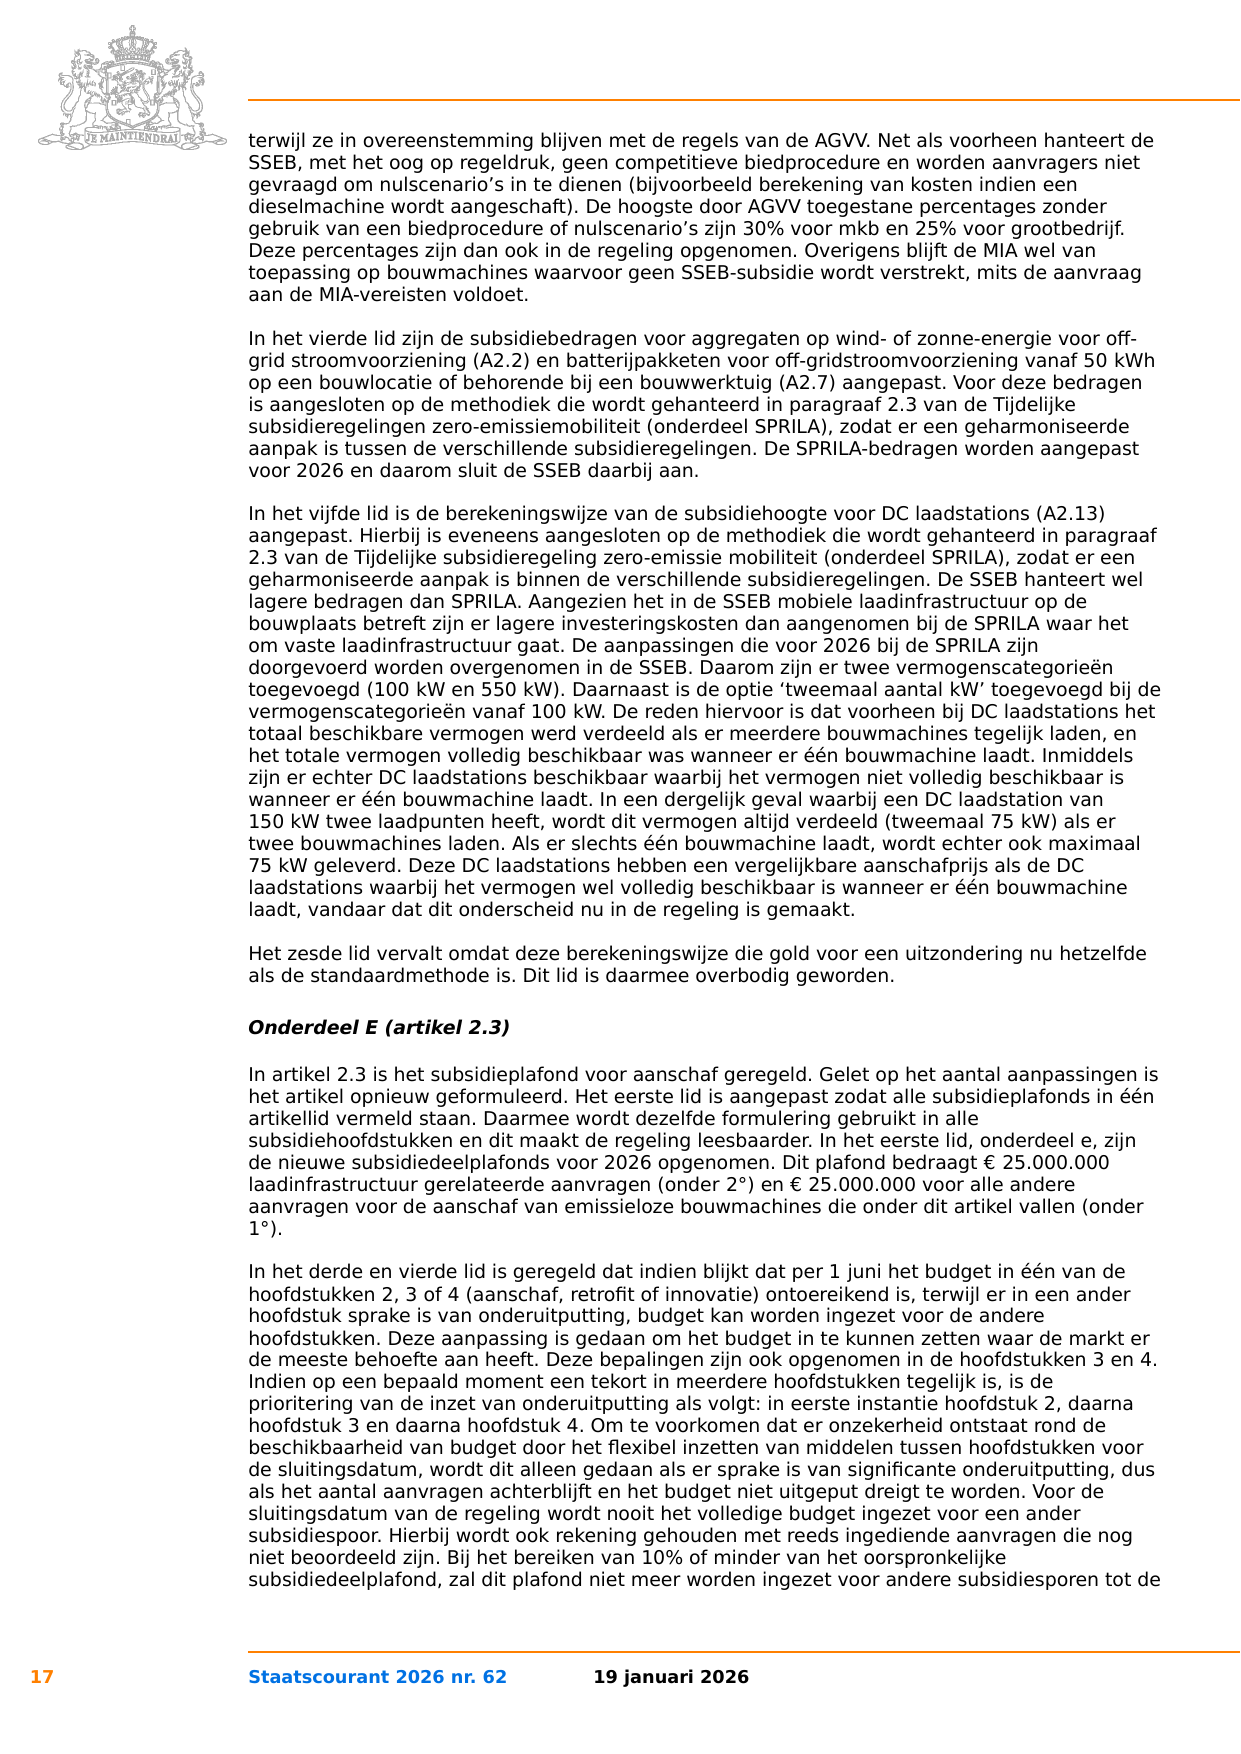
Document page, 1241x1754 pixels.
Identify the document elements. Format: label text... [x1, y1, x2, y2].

text terwijl ze in overeenstemming blijven met de regels van de AGVV. Net als voorheen hanteert de SSEB, met het oog op regeldruk, geen competitieve biedprocedure en worden aanvragers niet gevraagd om nulscenario’s in te dienen (bijvoorbeeld berekening van kosten indien een dieselmachine wordt aangeschaft). De hoogste door AGVV toegestane percentages zonder gebruik van een biedprocedure of nulscenario’s zijn 30% voor mkb en 25% voor grootbedrijf. Deze percentages zijn dan ook in de regeling opgenomen. Overigens blijft de MIA wel van toepassing op bouwmachines waarvoor geen SSEB-subsidie wordt verstrekt, mits de aanvraag aan de MIA-vereisten voldoet. [248, 130, 1163, 306]
text In artikel 2.3 is het subsidieplafond voor aanschaf geregeld. Gelet op het aantal aanpassingen is het artikel opnieuw geformuleerd. Het eerste lid is aangepast zodat alle subsidieplafonds in één artikellid vermeld staan. Daarmee wordt dezelfde formulering gebruikt in alle subsidiehoofdstukken en dit maakt de regeling leesbaarder. In het eerste lid, onderdeel e, zijn de nieuwe subsidiedeelplafonds voor 2026 opgenomen. Dit plafond bedraagt € 25.000.000 laadinfrastructuur gerelateerde aanvragen (onder 2°) en € 25.000.000 voor alle andere aanvragen voor de aanschaf van emissieloze bouwmachines die onder dit artikel vallen (onder 1°). [248, 1064, 1163, 1239]
text Het zesde lid vervalt omdat deze berekeningswijze die gold voor een uitzondering nu hetzelfde als de standaardmethode is. Dit lid is daarmee overbodig geworden. [248, 943, 1163, 987]
text In het vierde lid zijn de subsidiebedragen voor aggregaten op wind- of zonne-energie voor off-grid stroomvoorziening (A2.2) en batterijpakketen voor off-gridstroomvoorziening vanaf 50 kWh op een bouwlocatie of behorende bij een bouwwerktuig (A2.7) aangepast. Voor deze bedragen is aangesloten op de methodiek die wordt gehanteerd in paragraaf 2.3 van de Tijdelijke subsidieregelingen zero-emissiemobiliteit (onderdeel SPRILA), zodat er een geharmoniseerde aanpak is tussen de verschillende subsidieregelingen. De SPRILA-bedragen worden aangepast voor 2026 en daarom sluit de SSEB daarbij aan. [248, 328, 1163, 481]
text In het vijfde lid is de berekeningswijze van de subsidiehoogte voor DC laadstations (A2.13) aangepast. Hierbij is eveneens aangesloten op de methodiek die wordt gehanteerd in paragraaf 2.3 van de Tijdelijke subsidieregeling zero-emissie mobiliteit (onderdeel SPRILA), zodat er een geharmoniseerde aanpak is binnen de verschillende subsidieregelingen. De SSEB hanteert wel lagere bedragen dan SPRILA. Aangezien het in de SSEB mobiele laadinfrastructuur op de bouwplaats betreft zijn er lagere investeringskosten dan aangenomen bij de SPRILA waar het om vaste laadinfrastructuur gaat. De aanpassingen die voor 2026 bij de SPRILA zijn doorgevoerd worden overgenomen in de SSEB. Daarom zijn er twee vermogenscategorieën toegevoegd (100 kW en 550 kW). Daarnaast is de optie ‘tweemaal aantal kW’ toegevoegd bij de vermogenscategorieën vanaf 100 kW. De reden hiervoor is dat voorheen bij DC laadstations het totaal beschikbare vermogen werd verdeeld als er meerdere bouwmachines tegelijk laden, en het totale vermogen volledig beschikbaar was wanneer er één bouwmachine laadt. Inmiddels zijn er echter DC laadstations beschikbaar waarbij het vermogen niet volledig beschikbaar is wanneer er één bouwmachine laadt. In een dergelijk geval waarbij een DC laadstation van 150 kW twee laadpunten heeft, wordt dit vermogen altijd verdeeld (tweemaal 75 kW) als er twee bouwmachines laden. Als er slechts één bouwmachine laadt, wordt echter ook maximaal 75 kW geleverd. Deze DC laadstations hebben een vergelijkbare aanschafprijs als de DC laadstations waarbij het vermogen wel volledig beschikbaar is wanneer er één bouwmachine laadt, vandaar dat dit onderscheid nu in de regeling is gemaakt. [248, 503, 1163, 921]
text In het derde en vierde lid is geregeld dat indien blijkt dat per 1 juni het budget in één van de hoofdstukken 2, 3 of 4 (aanschaf, retrofit of innovatie) ontoereikend is, terwijl er in een ander hoofdstuk sprake is van onderuitputting, budget kan worden ingezet voor de andere hoofdstukken. Deze aanpassing is gedaan om het budget in te kunnen zetten waar de markt er de meeste behoefte aan heeft. Deze bepalingen zijn ook opgenomen in de hoofdstukken 3 en 4. Indien op een bepaald moment een tekort in meerdere hoofdstukken tegelijk is, is de prioritering van de inzet van onderuitputting als volgt: in eerste instantie hoofdstuk 2, daarna hoofdstuk 3 en daarna hoofdstuk 4. Om te voorkomen dat er onzekerheid ontstaat rond de beschikbaarheid van budget door het flexibel inzetten van middelen tussen hoofdstukken voor de sluitingsdatum, wordt dit alleen gedaan als er sprake is van significante onderuitputting, dus als het aantal aanvragen achterblijft en het budget niet uitgeput dreigt te worden. Voor de sluitingsdatum van de regeling wordt nooit het volledige budget ingezet voor een ander subsidiespoor. Hierbij wordt ook rekening gehouden met reeds ingediende aanvragen die nog niet beoordeeld zijn. Bij het bereiken van 10% of minder van het oorspronkelijke subsidiedeelplafond, zal dit plafond niet meer worden ingezet voor andere subsidiesporen tot de [248, 1261, 1163, 1591]
picture [38, 25, 227, 150]
subtitle Onderdeel E (artikel 2.3) [248, 1017, 1163, 1039]
